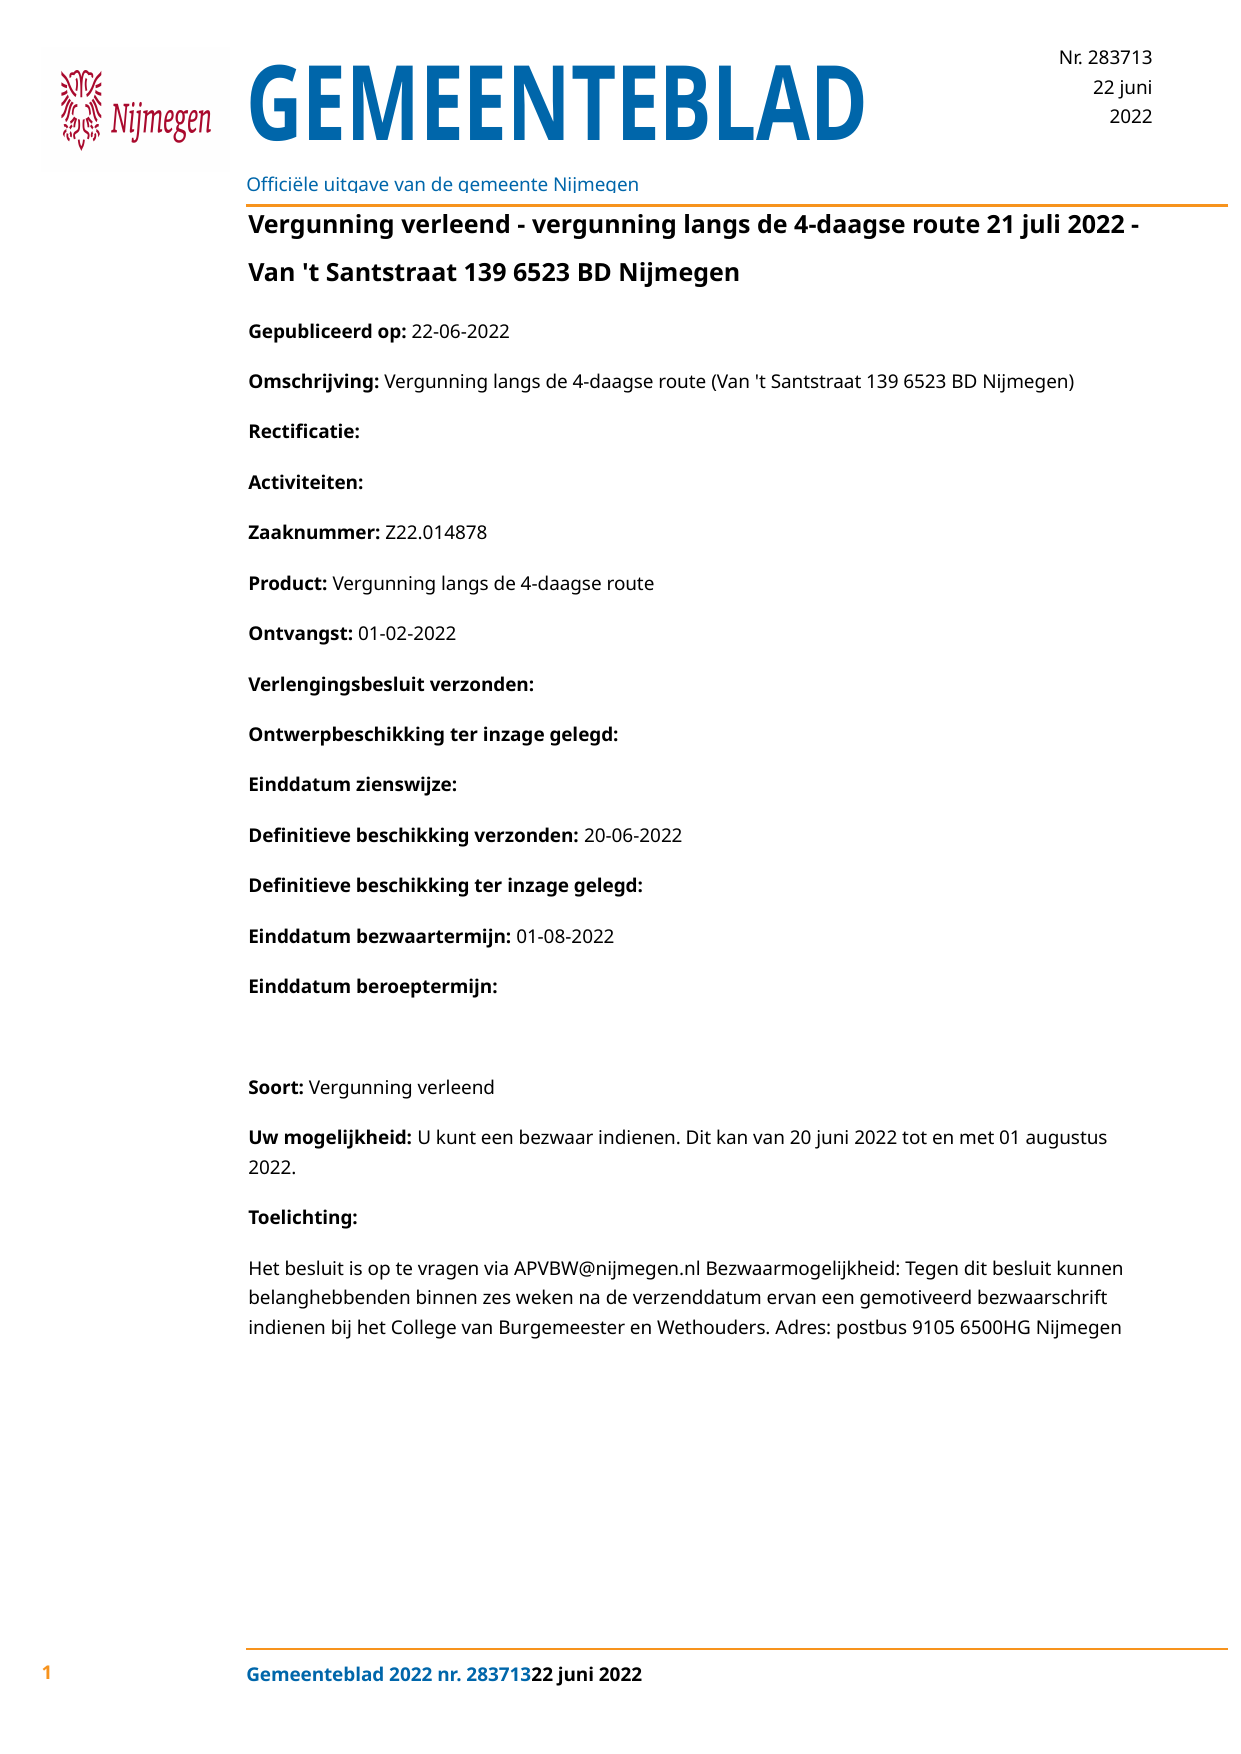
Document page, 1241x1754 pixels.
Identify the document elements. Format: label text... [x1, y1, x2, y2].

text Gepubliceerd op: 22-06-2022 [248, 318, 1152, 344]
text Rectificatie: [248, 419, 1152, 444]
text Activiteiten: [248, 469, 1152, 495]
text Vergunning verleend - vergunning langs de 4-daagse route 21 juli 2022 - Van 't Santstraat 139 6523 BD Nijmegen [248, 207, 1152, 288]
text Het besluit is op te vragen via APVBW@nijmegen.nl Bezwaarmogelijkheid: Tegen dit besluit kunnen belanghebbenden binnen zes weken na de verzenddatum ervan een gemotiveerd bezwaarschrift indienen bij het College van Burgemeester en Wethouders. Adres: postbus 9105 6500HG Nijmegen [248, 1255, 1152, 1340]
text Einddatum beroeptermijn: [248, 973, 1152, 999]
text Definitieve beschikking verzonden: 20-06-2022 [248, 822, 1152, 848]
text Soort: Vergunning verleend [248, 1074, 1152, 1100]
picture [41, 47, 231, 172]
text Einddatum bezwaartermijn: 01-08-2022 [248, 923, 1152, 949]
text Einddatum zienswijze: [248, 772, 1152, 797]
text Toelichting: [248, 1204, 1152, 1230]
text Definitieve beschikking ter inzage gelegd: [248, 872, 1152, 898]
text Ontwerpbeschikking ter inzage gelegd: [248, 721, 1152, 747]
text Omschrijving: Vergunning langs de 4-daagse route (Van 't Santstraat 139 6523 BD Nijmegen) [248, 368, 1152, 394]
text Product: Vergunning langs de 4-daagse route [248, 570, 1152, 596]
text Uw mogelijkheid: U kunt een bezwaar indienen. Dit kan van 20 juni 2022 tot en met 01 augustus 2022. [248, 1124, 1152, 1180]
text Zaaknummer: Z22.014878 [248, 519, 1152, 545]
text Verlengingsbesluit verzonden: [248, 671, 1152, 697]
text Ontvangst: 01-02-2022 [248, 620, 1152, 646]
